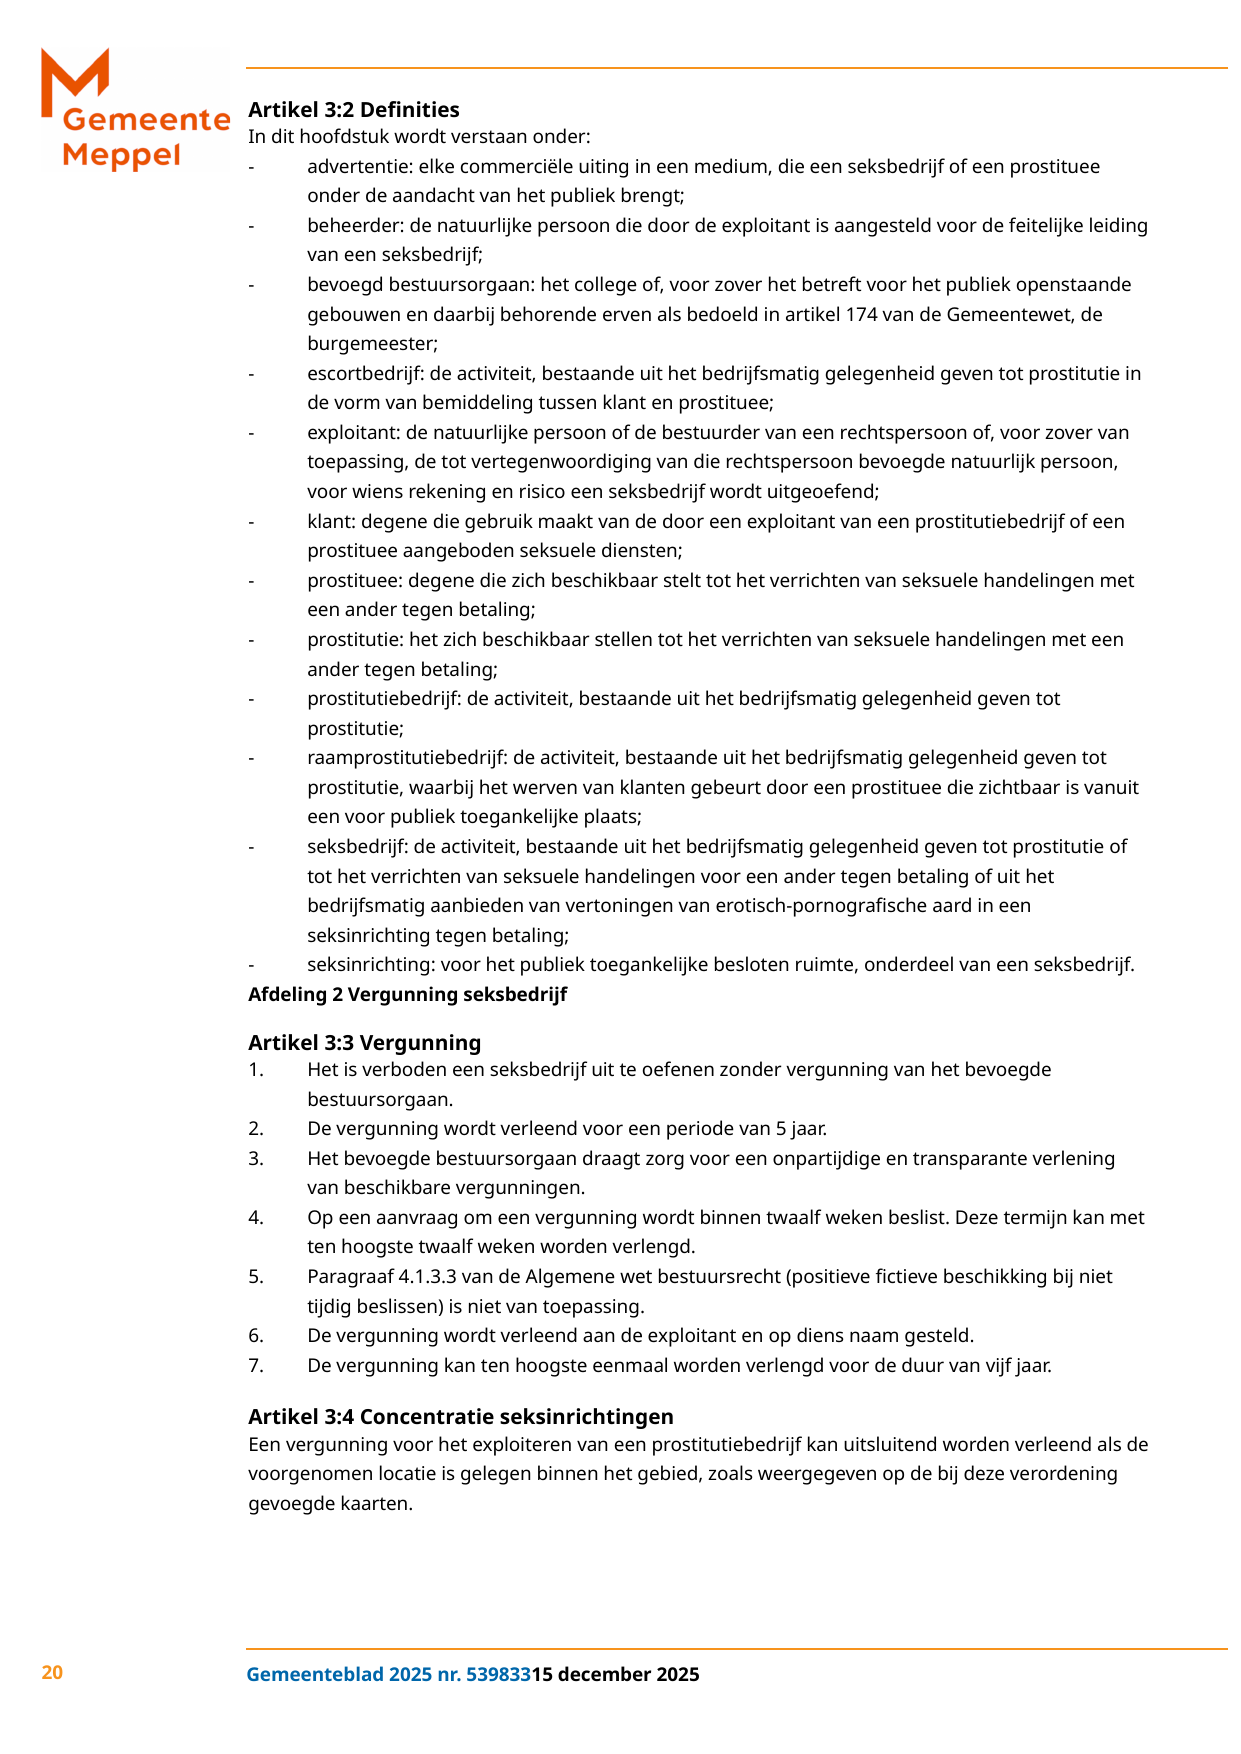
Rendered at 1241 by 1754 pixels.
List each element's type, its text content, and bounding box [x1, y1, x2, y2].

list prostitutie: het zich beschikbaar stellen tot het verrichten van seksuele handelingen met een ander tegen betaling; [248, 626, 1152, 681]
text In dit hoofdstuk wordt verstaan onder: [248, 123, 1152, 149]
text Afdeling 2 Vergunning seksbedrijf [248, 981, 1152, 1007]
list advertentie: elke commerciële uiting in een medium, die een seksbedrijf of een prostituee onder de aandacht van het publiek brengt; [248, 153, 1152, 208]
list seksinrichting: voor het publiek toegankelijke besloten ruimte, onderdeel van een seksbedrijf. [248, 952, 1152, 977]
list raamprostitutiebedrijf: de activiteit, bestaande uit het bedrijfsmatig gelegenheid geven tot prostitutie, waarbij het werven van klanten gebeurt door een prostituee die zichtbaar is vanuit een voor publiek toegankelijke plaats; [248, 744, 1152, 829]
text Artikel 3:2 Definities [248, 95, 1152, 123]
list De vergunning kan ten hoogste eenmaal worden verlengd voor de duur van vijf jaar. [248, 1352, 1152, 1378]
list Op een aanvraag om een vergunning wordt binnen twaalf weken beslist. Deze termijn kan met ten hoogste twaalf weken worden verlengd. [248, 1204, 1152, 1259]
list Het is verboden een seksbedrijf uit te oefenen zonder vergunning van het bevoegde bestuursorgaan. [248, 1056, 1152, 1111]
list exploitant: de natuurlijke persoon of de bestuurder van een rechtspersoon of, voor zover van toepassing, de tot vertegenwoordiging van die rechtspersoon bevoegde natuurlijk persoon, voor wiens rekening en risico een seksbedrijf wordt uitgeoefend; [248, 419, 1152, 504]
list seksbedrijf: de activiteit, bestaande uit het bedrijfsmatig gelegenheid geven tot prostitutie of tot het verrichten van seksuele handelingen voor een ander tegen betaling of uit het bedrijfsmatig aanbieden van vertoningen van erotisch-pornografische aard in een seksinrichting tegen betaling; [248, 833, 1152, 948]
list prostituee: degene die zich beschikbaar stelt tot het verrichten van seksuele handelingen met een ander tegen betaling; [248, 567, 1152, 622]
text Artikel 3:3 Vergunning [248, 1028, 1152, 1056]
list beheerder: de natuurlijke persoon die door de exploitant is aangesteld voor de feitelijke leiding van een seksbedrijf; [248, 212, 1152, 267]
list Paragraaf 4.1.3.3 van de Algemene wet bestuursrecht (positieve fictieve beschikking bij niet tijdig beslissen) is niet van toepassing. [248, 1263, 1152, 1318]
list klant: degene die gebruik maakt van de door een exploitant van een prostitutiebedrijf of een prostituee aangeboden seksuele diensten; [248, 508, 1152, 563]
text Artikel 3:4 Concentratie seksinrichtingen [248, 1402, 1152, 1431]
list De vergunning wordt verleend aan de exploitant en op diens naam gesteld. [248, 1322, 1152, 1348]
list bevoegd bestuursorgaan: het college of, voor zover het betreft voor het publiek openstaande gebouwen en daarbij behorende erven als bedoeld in artikel 174 van de Gemeentewet, de burgemeester; [248, 271, 1152, 356]
list Het bevoegde bestuursorgaan draagt zorg voor een onpartijdige en transparante verlening van beschikbare vergunningen. [248, 1145, 1152, 1200]
list prostitutiebedrijf: de activiteit, bestaande uit het bedrijfsmatig gelegenheid geven tot prostitutie; [248, 685, 1152, 741]
text Een vergunning voor het exploiteren van een prostitutiebedrijf kan uitsluitend worden verleend als de voorgenomen locatie is gelegen binnen het gebied, zoals weergegeven op de bij deze verordening gevoegde kaarten. [248, 1431, 1152, 1516]
list De vergunning wordt verleend voor een periode van 5 jaar. [248, 1115, 1152, 1141]
list escortbedrijf: de activiteit, bestaande uit het bedrijfsmatig gelegenheid geven tot prostitutie in de vorm van bemiddeling tussen klant en prostituee; [248, 360, 1152, 415]
picture [41, 47, 231, 172]
